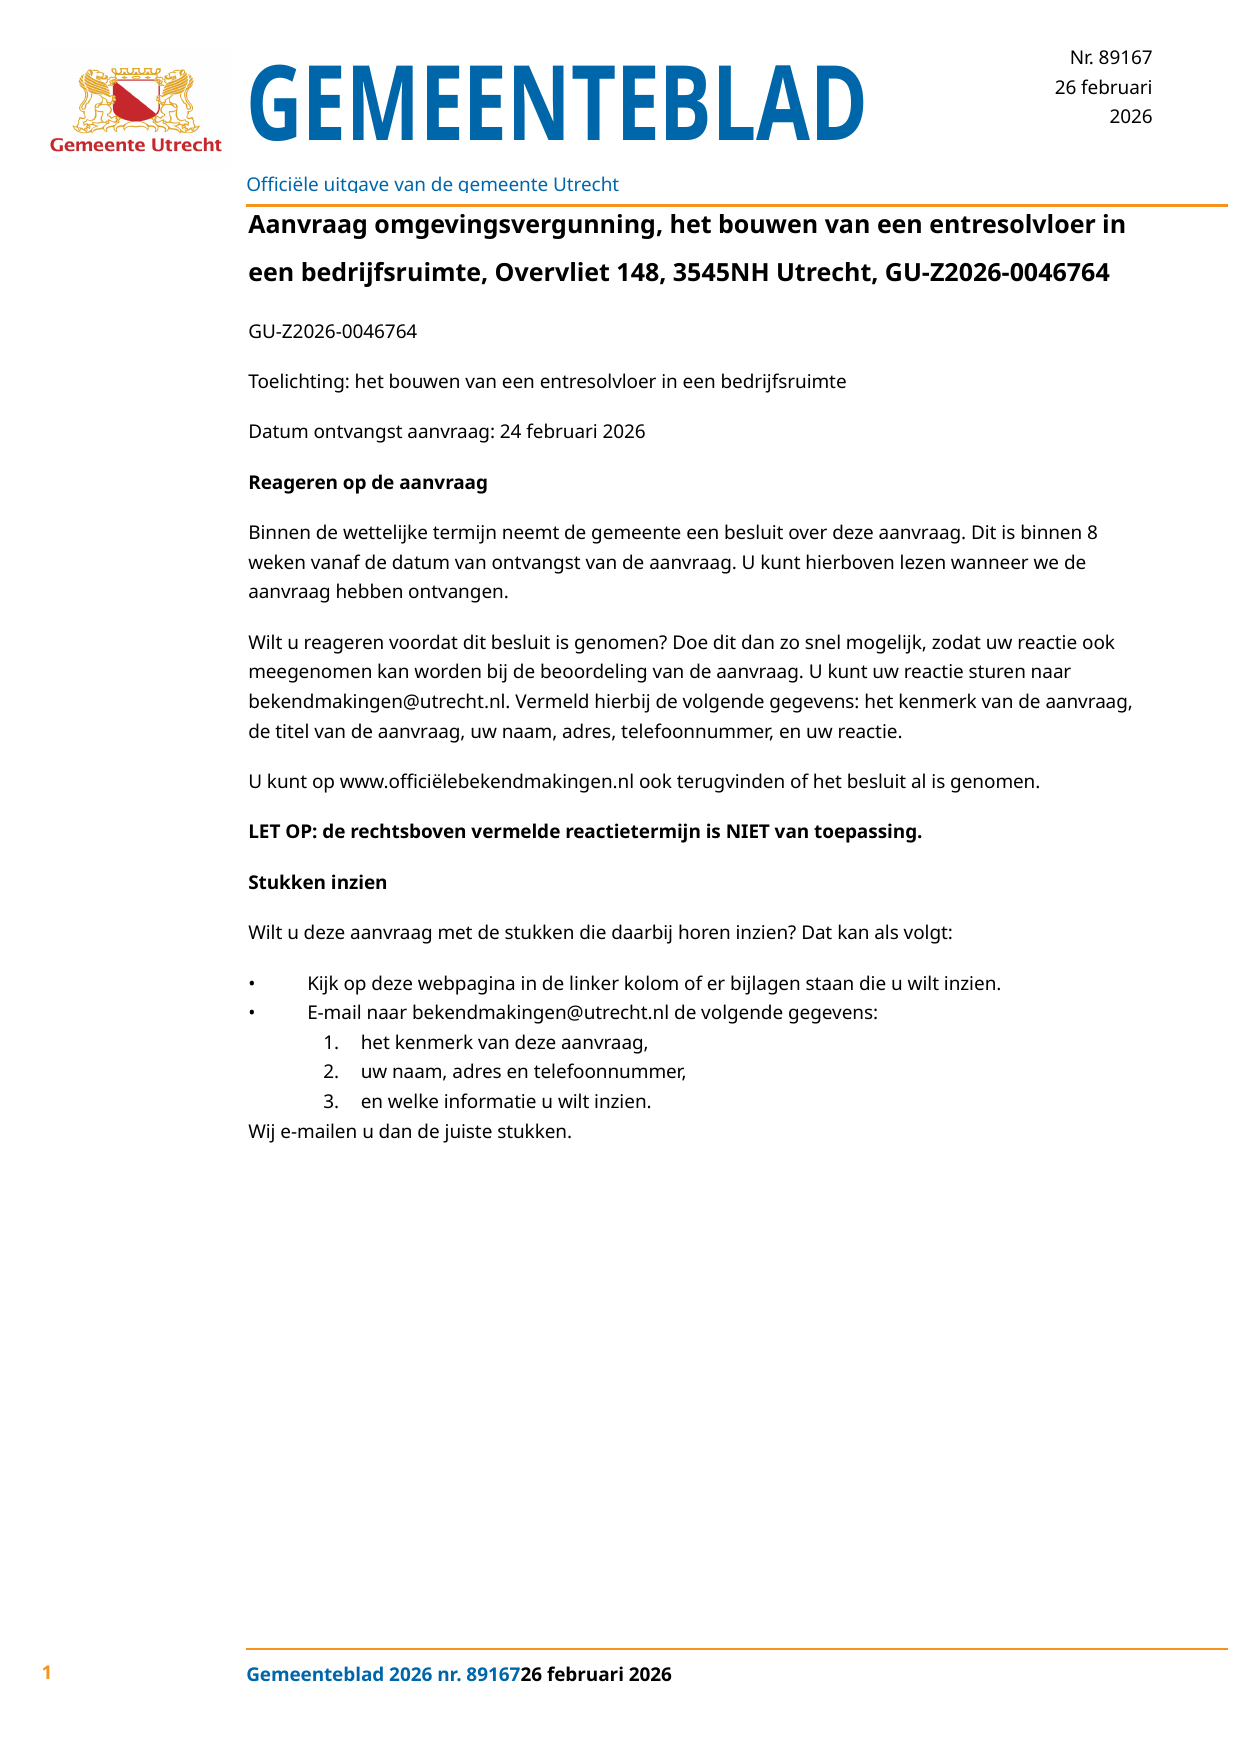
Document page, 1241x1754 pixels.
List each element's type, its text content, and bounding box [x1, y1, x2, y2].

text Stukken inzien [248, 869, 1152, 895]
text Toelichting: het bouwen van een entresolvloer in een bedrijfsruimte [248, 368, 1152, 394]
picture [41, 47, 231, 172]
text Wilt u reageren voordat dit besluit is genomen? Doe dit dan zo snel mogelijk, zodat uw reactie ook meegenomen kan worden bij de beoordeling van de aanvraag. U kunt uw reactie sturen naar bekendmakingen@utrecht.nl. Vermeld hierbij de volgende gegevens: het kenmerk van de aanvraag, de titel van de aanvraag, uw naam, adres, telefoonnummer, en uw reactie. [248, 629, 1152, 744]
list uw naam, adres en telefoonnummer, [323, 1059, 1152, 1084]
text Wilt u deze aanvraag met de stukken die daarbij horen inzien? Dat kan als volgt: [248, 919, 1152, 945]
text U kunt op www.officiëlebekendmakingen.nl ook terugvinden of het besluit al is genomen. [248, 768, 1152, 794]
text Wij e-mailen u dan de juiste stukken. [248, 1118, 1152, 1144]
text Datum ontvangst aanvraag: 24 februari 2026 [248, 419, 1152, 444]
list het kenmerk van deze aanvraag, [323, 1029, 1152, 1055]
text Aanvraag omgevingsvergunning, het bouwen van een entresolvloer in een bedrijfsruimte, Overvliet 148, 3545NH Utrecht, GU-Z2026-0046764 [248, 207, 1152, 288]
text GU-Z2026-0046764 [248, 318, 1152, 344]
list Kijk op deze webpagina in de linker kolom of er bijlagen staan die u wilt inzien. [248, 970, 1152, 996]
text Binnen de wettelijke termijn neemt de gemeente een besluit over deze aanvraag. Dit is binnen 8 weken vanaf de datum van ontvangst van de aanvraag. U kunt hierboven lezen wanneer we de aanvraag hebben ontvangen. [248, 519, 1152, 604]
text Reageren op de aanvraag [248, 469, 1152, 495]
text LET OP: de rechtsboven vermelde reactietermijn is NIET van toepassing. [248, 819, 1152, 844]
list en welke informatie u wilt inzien. [323, 1088, 1152, 1114]
list E-mail naar bekendmakingen@utrecht.nl de volgende gegevens: [248, 999, 1152, 1025]
